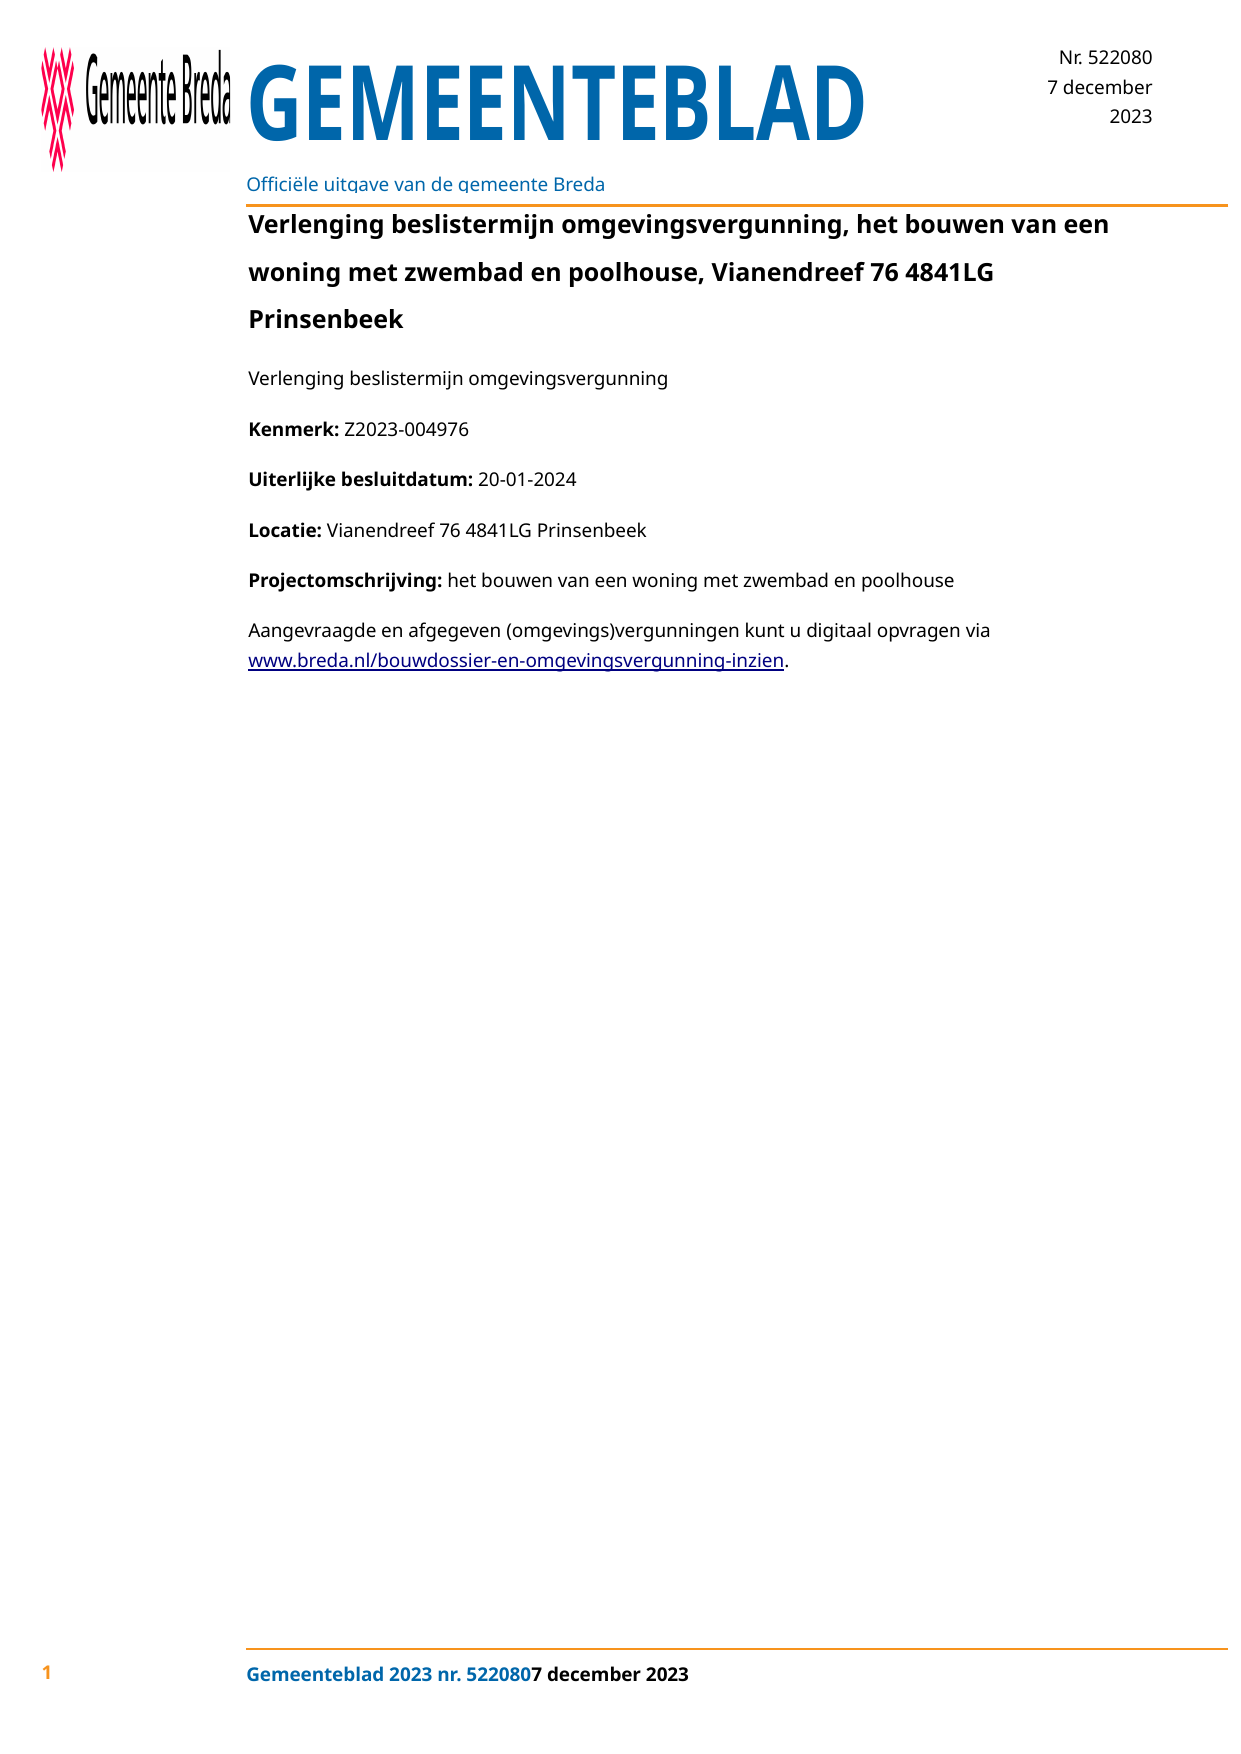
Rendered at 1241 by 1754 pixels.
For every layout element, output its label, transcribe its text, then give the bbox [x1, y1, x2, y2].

text Projectomschrijving: het bouwen van een woning met zwembad en poolhouse [248, 567, 1152, 593]
text Kenmerk: Z2023-004976 [248, 416, 1152, 442]
text Verlenging beslistermijn omgevingsvergunning, het bouwen van een woning met zwembad en poolhouse, Vianendreef 76 4841LG Prinsenbeek [248, 207, 1152, 336]
text Locatie: Vianendreef 76 4841LG Prinsenbeek [248, 517, 1152, 542]
picture [41, 47, 231, 172]
text Verlenging beslistermijn omgevingsvergunning [248, 366, 1152, 391]
text Uiterlijke besluitdatum: 20-01-2024 [248, 466, 1152, 492]
text Aangevraagde en afgegeven (omgevings)vergunningen kunt u digitaal opvragen via www.breda.nl/bouwdossier-en-omgevingsvergunning-inzien. [248, 618, 1152, 673]
